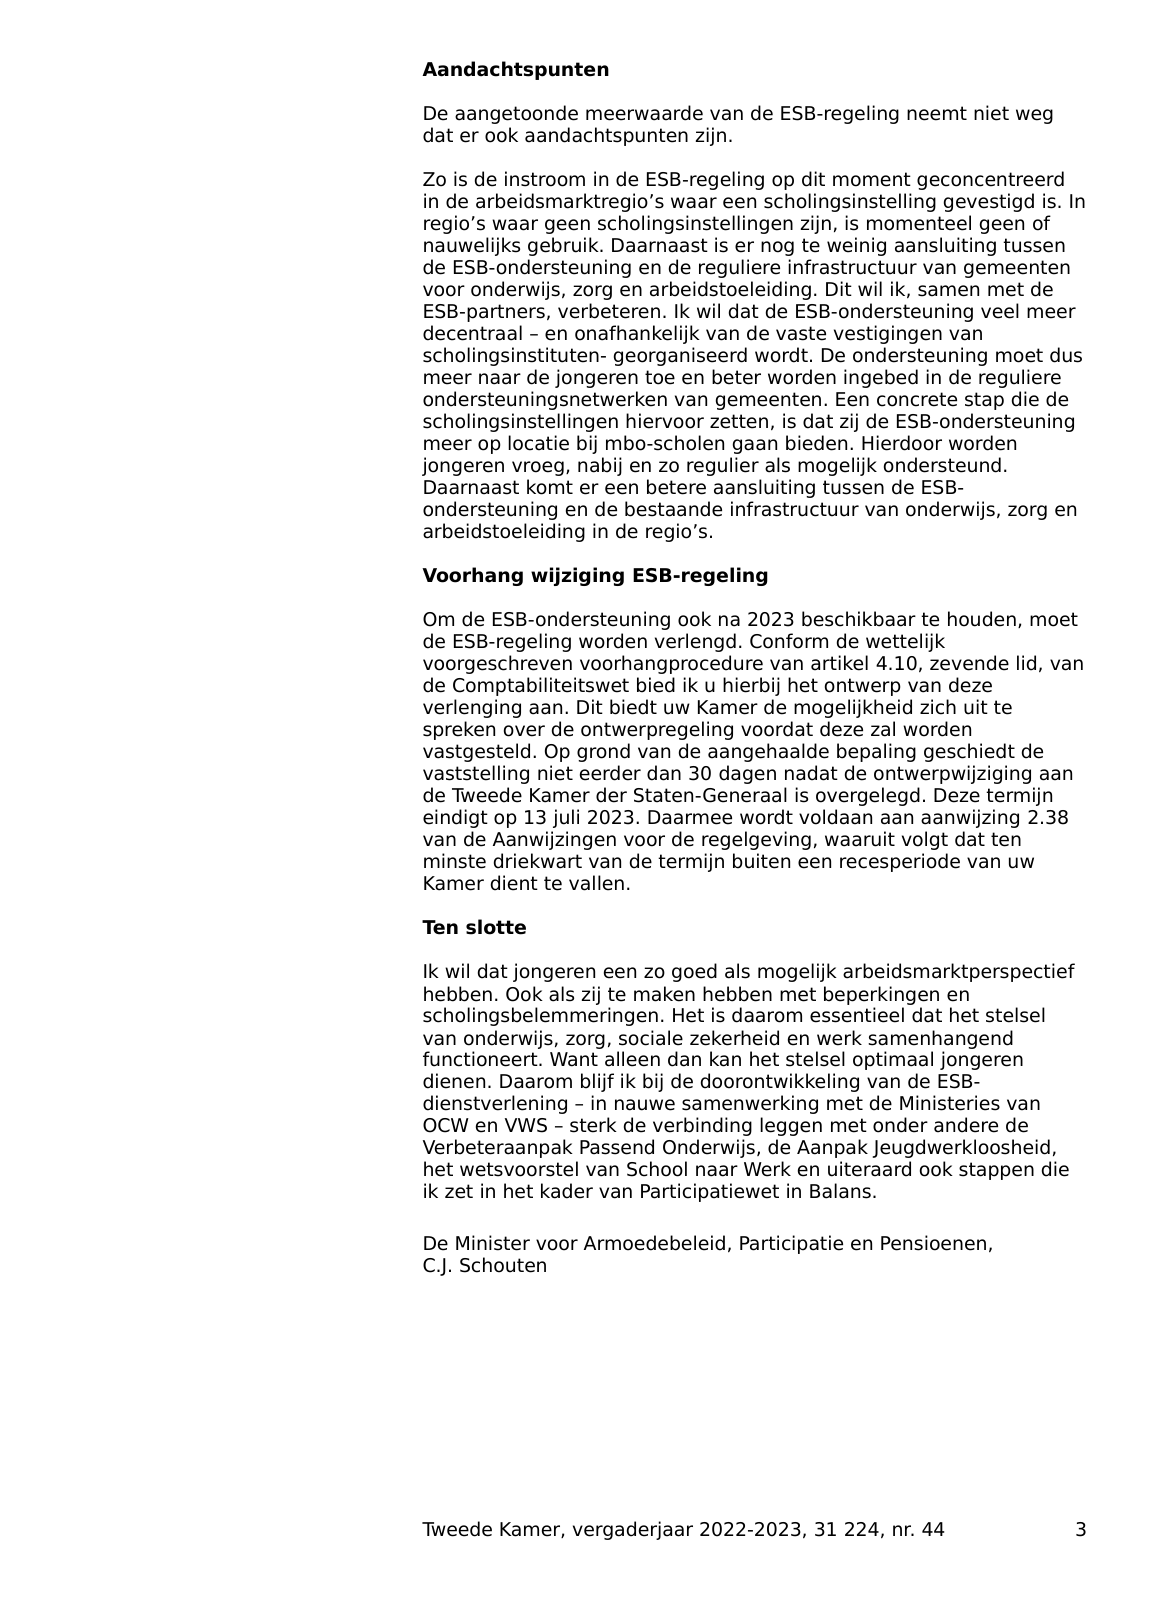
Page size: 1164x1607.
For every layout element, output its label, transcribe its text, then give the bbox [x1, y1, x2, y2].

text De aangetoonde meerwaarde van de ESB-regeling neemt niet weg dat er ook aandachtspunten zijn. [422, 103, 1087, 147]
text De Minister voor Armoedebeleid, Participatie en Pensioenen, C.J. Schouten [422, 1233, 1087, 1277]
subtitle Voorhang wijziging ESB-regeling [422, 565, 1087, 587]
text Zo is de instroom in de ESB-regeling op dit moment geconcentreerd in de arbeidsmarktregio’s waar een scholingsinstelling gevestigd is. In regio’s waar geen scholingsinstellingen zijn, is momenteel geen of nauwelijks gebruik. Daarnaast is er nog te weinig aansluiting tussen de ESB-ondersteuning en de reguliere infrastructuur van gemeenten voor onderwijs, zorg en arbeidstoeleiding. Dit wil ik, samen met de ESB-partners, verbeteren. Ik wil dat de ESB-ondersteuning veel meer decentraal – en onafhankelijk van de vaste vestigingen van scholingsinstituten- georganiseerd wordt. De ondersteuning moet dus meer naar de jongeren toe en beter worden ingebed in de reguliere ondersteuningsnetwerken van gemeenten. Een concrete stap die de scholingsinstellingen hiervoor zetten, is dat zij de ESB-ondersteuning meer op locatie bij mbo-scholen gaan bieden. Hierdoor worden jongeren vroeg, nabij en zo regulier als mogelijk ondersteund. Daarnaast komt er een betere aansluiting tussen de ESB-ondersteuning en de bestaande infrastructuur van onderwijs, zorg en arbeidstoeleiding in de regio’s. [422, 169, 1087, 543]
subtitle Ten slotte [422, 917, 1087, 939]
subtitle Aandachtspunten [422, 59, 1087, 81]
text Om de ESB-ondersteuning ook na 2023 beschikbaar te houden, moet de ESB-regeling worden verlengd. Conform de wettelijk voorgeschreven voorhangprocedure van artikel 4.10, zevende lid, van de Comptabiliteitswet bied ik u hierbij het ontwerp van deze verlenging aan. Dit biedt uw Kamer de mogelijkheid zich uit te spreken over de ontwerpregeling voordat deze zal worden vastgesteld. Op grond van de aangehaalde bepaling geschiedt de vaststelling niet eerder dan 30 dagen nadat de ontwerpwijziging aan de Tweede Kamer der Staten-Generaal is overgelegd. Deze termijn eindigt op 13 juli 2023. Daarmee wordt voldaan aan aanwijzing 2.38 van de Aanwijzingen voor de regelgeving, waaruit volgt dat ten minste driekwart van de termijn buiten een recesperiode van uw Kamer dient te vallen. [422, 609, 1087, 895]
text Ik wil dat jongeren een zo goed als mogelijk arbeidsmarktperspectief hebben. Ook als zij te maken hebben met beperkingen en scholingsbelemmeringen. Het is daarom essentieel dat het stelsel van onderwijs, zorg, sociale zekerheid en werk samenhangend functioneert. Want alleen dan kan het stelsel optimaal jongeren dienen. Daarom blijf ik bij de doorontwikkeling van de ESB-dienstverlening – in nauwe samenwerking met de Ministeries van OCW en VWS – sterk de verbinding leggen met onder andere de Verbeteraanpak Passend Onderwijs, de Aanpak Jeugdwerkloosheid, het wetsvoorstel van School naar Werk en uiteraard ook stappen die ik zet in het kader van Participatiewet in Balans. [422, 961, 1087, 1203]
